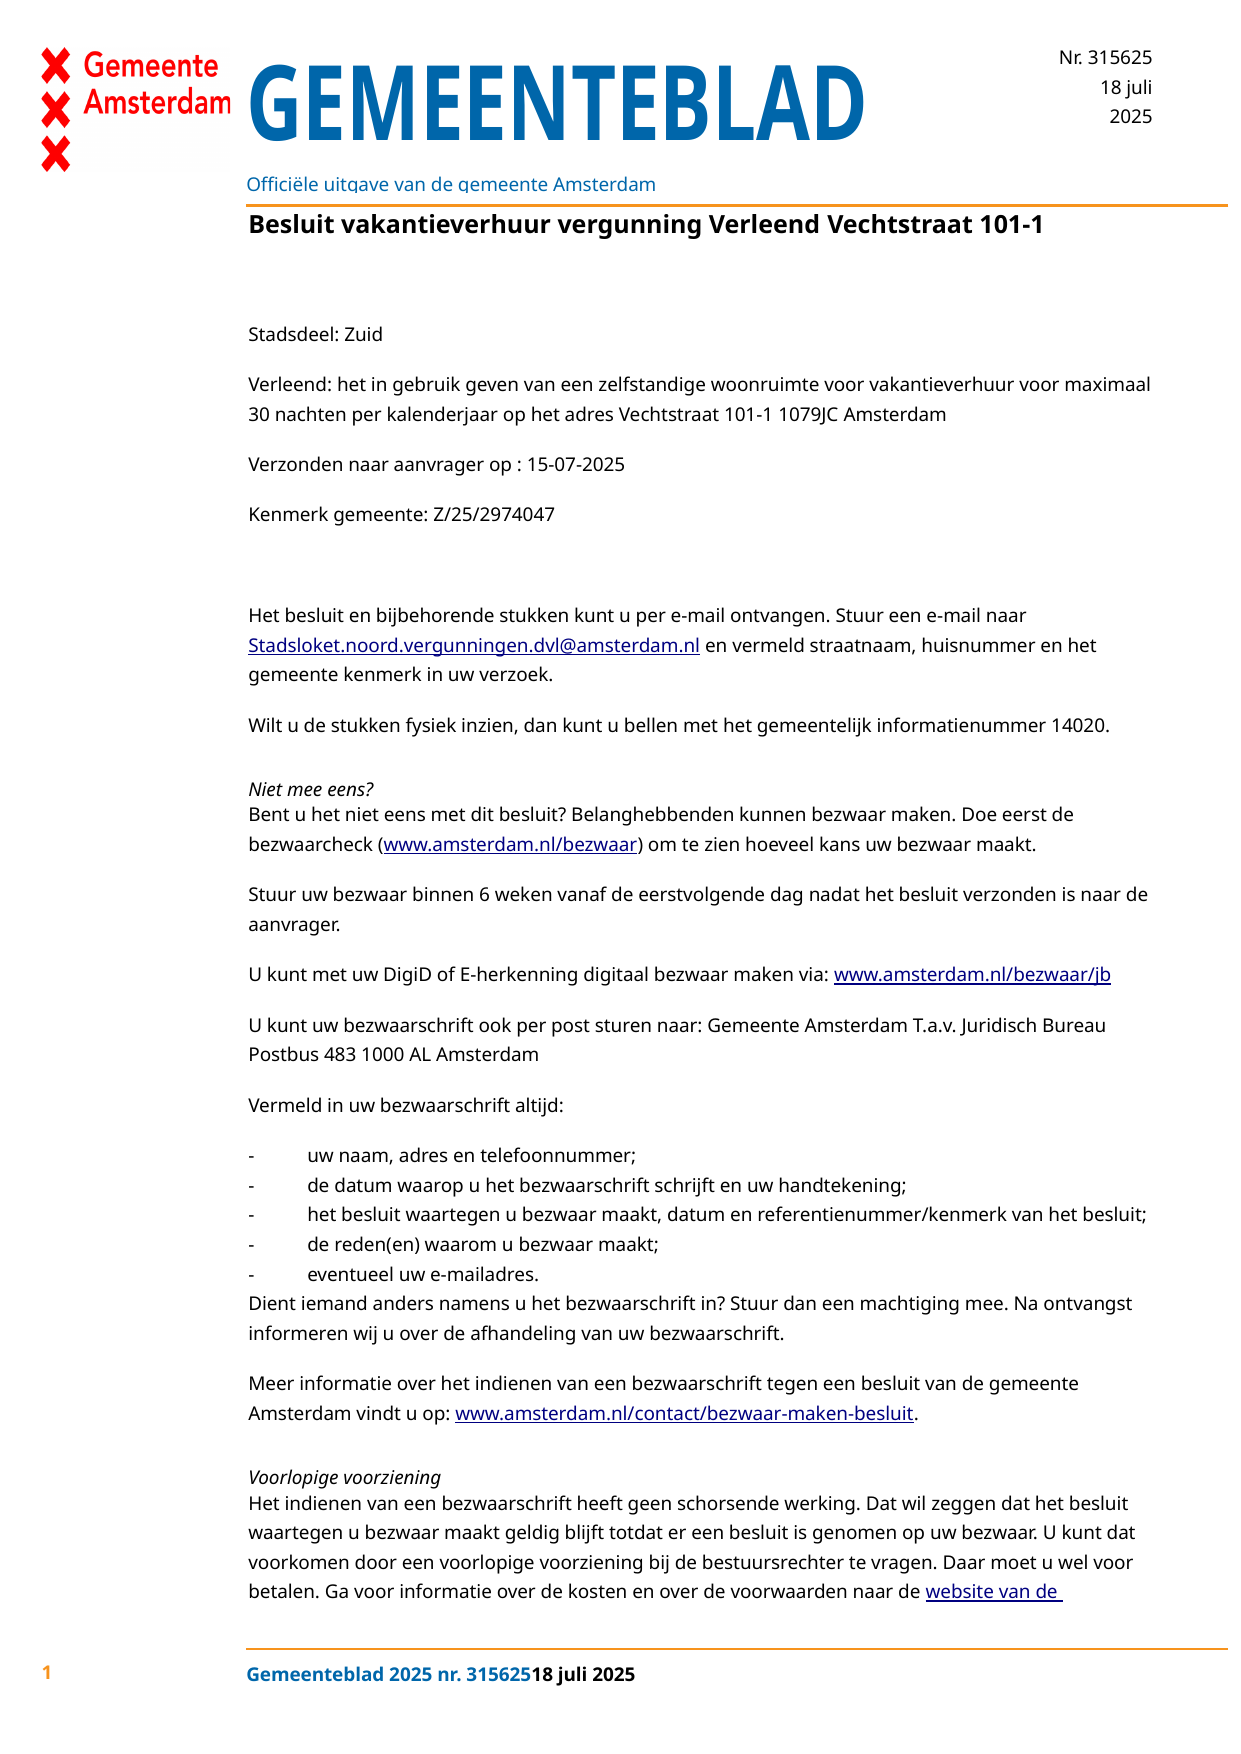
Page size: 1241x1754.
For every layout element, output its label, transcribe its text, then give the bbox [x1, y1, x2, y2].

text Besluit vakantieverhuur vergunning Verleend Vechtstraat 101-1 [248, 207, 1152, 241]
text Het besluit en bijbehorende stukken kunt u per e-mail ontvangen. Stuur een e-mail naar Stadsloket.noord.vergunningen.dvl@amsterdam.nl en vermeld straatnaam, huisnummer en het gemeente kenmerk in uw verzoek. [248, 602, 1152, 687]
text Wilt u de stukken fysiek inzien, dan kunt u bellen met het gemeentelijk informatienummer 14020. [248, 712, 1152, 738]
text Niet mee eens? [248, 776, 1152, 802]
picture [41, 47, 231, 172]
text Stuur uw bezwaar binnen 6 weken vanaf de eerstvolgende dag nadat het besluit verzonden is naar de aanvrager. [248, 882, 1152, 937]
text Meer informatie over het indienen van een bezwaarschrift tegen een besluit van de gemeente Amsterdam vindt u op: www.amsterdam.nl/contact/bezwaar-maken-besluit. [248, 1370, 1152, 1426]
text Verzonden naar aanvrager op : 15-07-2025 [248, 451, 1152, 477]
text Dient iemand anders namens u het bezwaarschrift in? Stuur dan een machtiging mee. Na ontvangst informeren wij u over de afhandeling van uw bezwaarschrift. [248, 1290, 1152, 1346]
text Kenmerk gemeente: Z/25/2974047 [248, 502, 1152, 527]
list de reden(en) waarom u bezwaar maakt; [248, 1231, 1152, 1257]
text U kunt met uw DigiD of E-herkenning digitaal bezwaar maken via: www.amsterdam.nl/bezwaar/jb [248, 962, 1152, 987]
text Het indienen van een bezwaarschrift heeft geen schorsende werking. Dat wil zeggen dat het besluit waartegen u bezwaar maakt geldig blijft totdat er een besluit is genomen op uw bezwaar. U kunt dat voorkomen door een voorlopige voorziening bij de bestuursrechter te vragen. Daar moet u wel voor betalen. Ga voor informatie over de kosten en over de voorwaarden naar de website van de [248, 1490, 1152, 1604]
list eventueel uw e-mailadres. [248, 1261, 1152, 1287]
text U kunt uw bezwaarschrift ook per post sturen naar: Gemeente Amsterdam T.a.v. Juridisch Bureau Postbus 483 1000 AL Amsterdam [248, 1012, 1152, 1067]
list de datum waarop u het bezwaarschrift schrijft en uw handtekening; [248, 1172, 1152, 1198]
text Voorlopige voorziening [248, 1464, 1152, 1490]
text Vermeld in uw bezwaarschrift altijd: [248, 1092, 1152, 1118]
text Stadsdeel: Zuid [248, 321, 1152, 346]
list uw naam, adres en telefoonnummer; [248, 1142, 1152, 1168]
text Bent u het niet eens met dit besluit? Belanghebbenden kunnen bezwaar maken. Doe eerst de bezwaarcheck (www.amsterdam.nl/bezwaar) om te zien hoeveel kans uw bezwaar maakt. [248, 802, 1152, 857]
list het besluit waartegen u bezwaar maakt, datum en referentienummer/kenmerk van het besluit; [248, 1202, 1152, 1227]
text Verleend: het in gebruik geven van een zelfstandige woonruimte voor vakantieverhuur voor maximaal 30 nachten per kalenderjaar op het adres Vechtstraat 101-1 1079JC Amsterdam [248, 371, 1152, 426]
